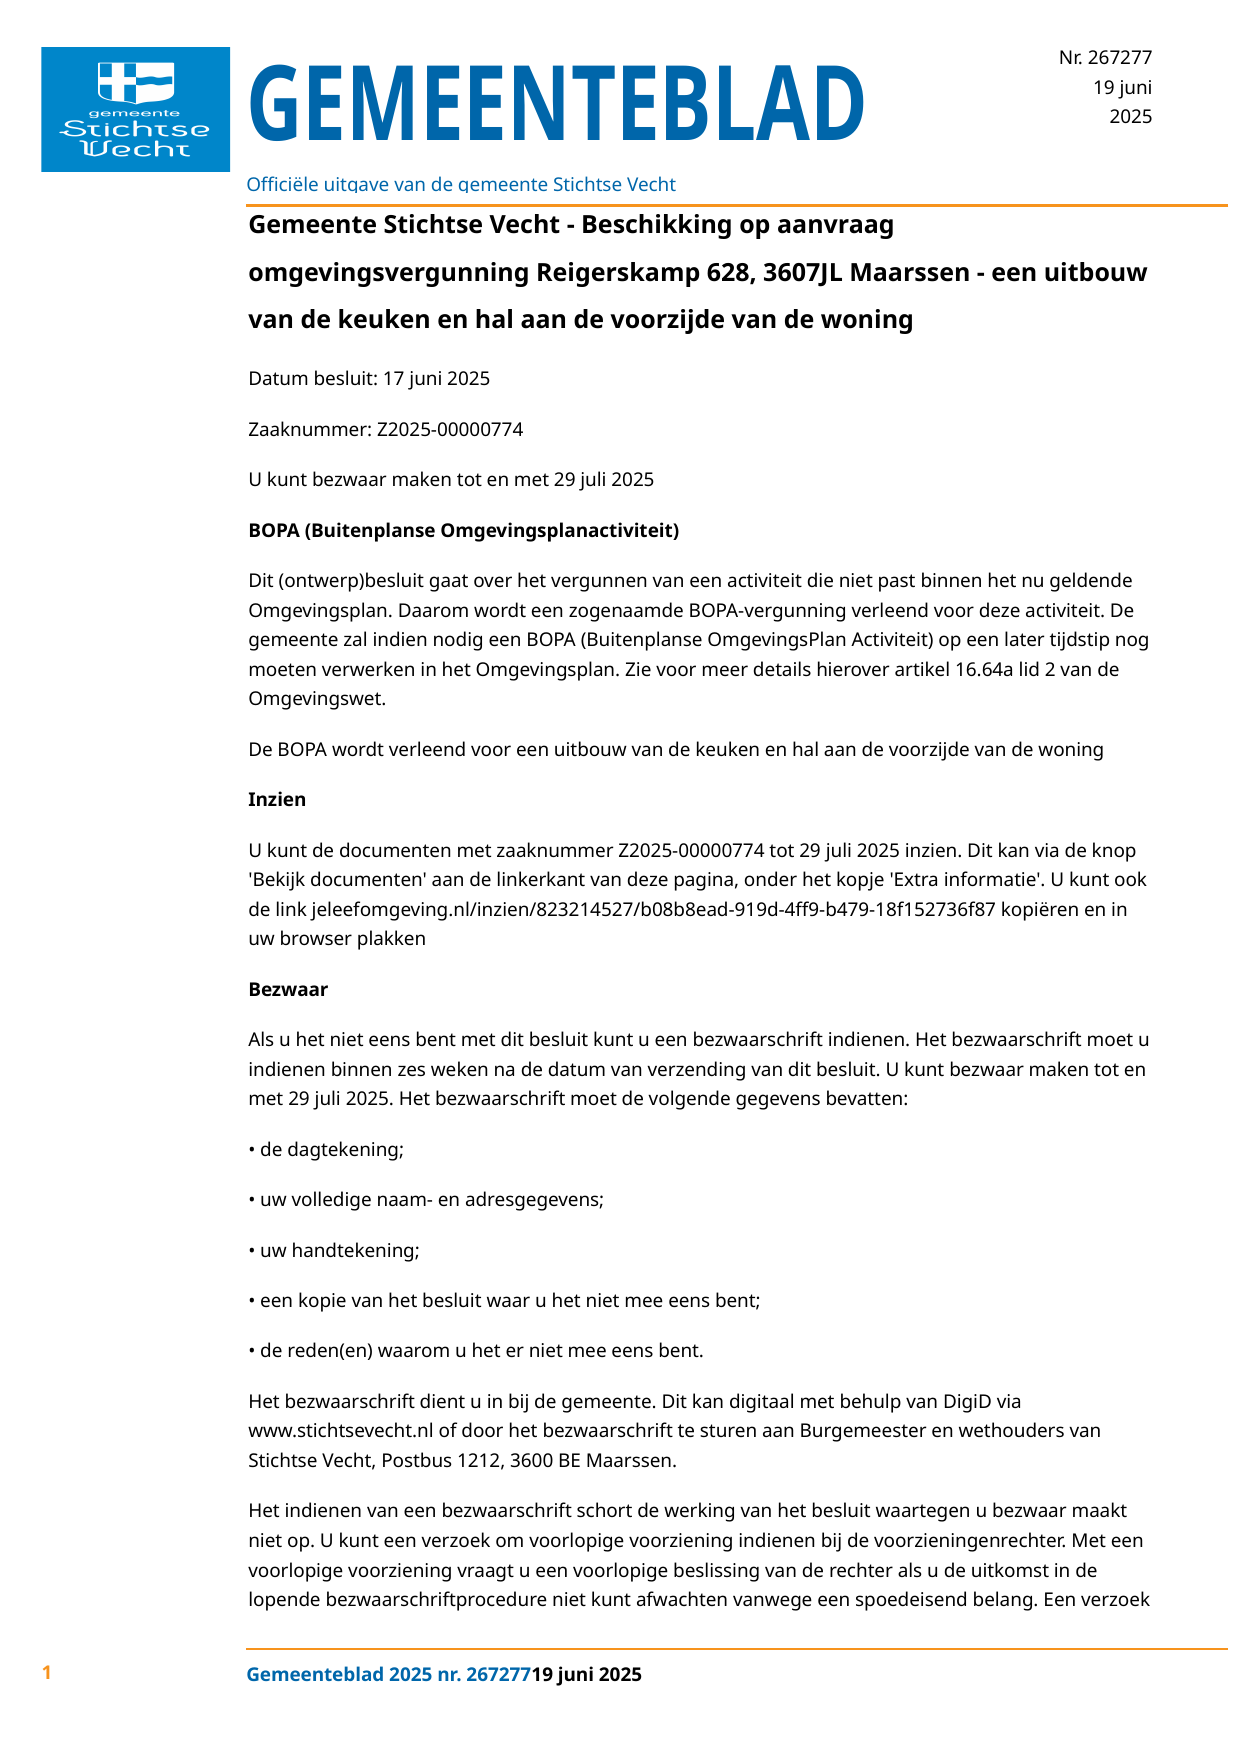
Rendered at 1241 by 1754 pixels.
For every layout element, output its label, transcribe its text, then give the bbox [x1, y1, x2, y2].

text • een kopie van het besluit waar u het niet mee eens bent; [248, 1287, 1152, 1313]
text • de dagtekening; [248, 1136, 1152, 1162]
text Inzien [248, 786, 1152, 812]
text U kunt de documenten met zaaknummer Z2025-00000774 tot 29 juli 2025 inzien. Dit kan via de knop 'Bekijk documenten' aan de linkerkant van deze pagina, onder het kopje 'Extra informatie'. U kunt ook de link jeleefomgeving.nl/inzien/823214527/b08b8ead-919d-4ff9-b479-18f152736f87 kopiëren en in uw browser plakken [248, 837, 1152, 951]
text Gemeente Stichtse Vecht - Beschikking op aanvraag omgevingsvergunning Reigerskamp 628, 3607JL Maarssen - een uitbouw van de keuken en hal aan de voorzijde van de woning [248, 207, 1152, 336]
text Het bezwaarschrift dient u in bij de gemeente. Dit kan digitaal met behulp van DigiD via www.stichtsevecht.nl of door het bezwaarschrift te sturen aan Burgemeester en wethouders van Stichtse Vecht, Postbus 1212, 3600 BE Maarssen. [248, 1388, 1152, 1473]
text Het indienen van een bezwaarschrift schort de werking van het besluit waartegen u bezwaar maakt niet op. U kunt een verzoek om voorlopige voorziening indienen bij de voorzieningenrechter. Met een voorlopige voorziening vraagt u een voorlopige beslissing van de rechter als u de uitkomst in de lopende bezwaarschriftprocedure niet kunt afwachten vanwege een spoedeisend belang. Een verzoek [248, 1498, 1152, 1612]
text Bezwaar [248, 976, 1152, 1002]
picture [99, 63, 135, 101]
text Dit (ontwerp)besluit gaat over het vergunnen van een activiteit die niet past binnen het nu geldende Omgevingsplan. Daarom wordt een zogenaamde BOPA-vergunning verleend voor deze activiteit. De gemeente zal indien nodig een BOPA (Buitenplanse OmgevingsPlan Activiteit) op een later tijdstip nog moeten verwerken in het Omgevingsplan. Zie voor meer details hierover artikel 16.64a lid 2 van de Omgevingswet. [248, 567, 1152, 711]
text U kunt bezwaar maken tot en met 29 juli 2025 [248, 466, 1152, 492]
text • de reden(en) waarom u het er niet mee eens bent. [248, 1338, 1152, 1363]
text Zaaknummer: Z2025-00000774 [248, 416, 1152, 442]
text Als u het niet eens bent met dit besluit kunt u een bezwaarschrift indienen. Het bezwaarschrift moet u indienen binnen zes weken na de datum van verzending van dit besluit. U kunt bezwaar maken tot en met 29 juli 2025. Het bezwaarschrift moet de volgende gegevens bevatten: [248, 1026, 1152, 1111]
text De BOPA wordt verleend voor een uitbouw van de keuken en hal aan de voorzijde van de woning [248, 736, 1152, 762]
text • uw volledige naam- en adresgegevens; [248, 1186, 1152, 1212]
text • uw handtekening; [248, 1237, 1152, 1262]
text BOPA (Buitenplanse Omgevingsplanactiviteit) [248, 517, 1152, 542]
picture [137, 63, 174, 103]
text Datum besluit: 17 juni 2025 [248, 366, 1152, 391]
